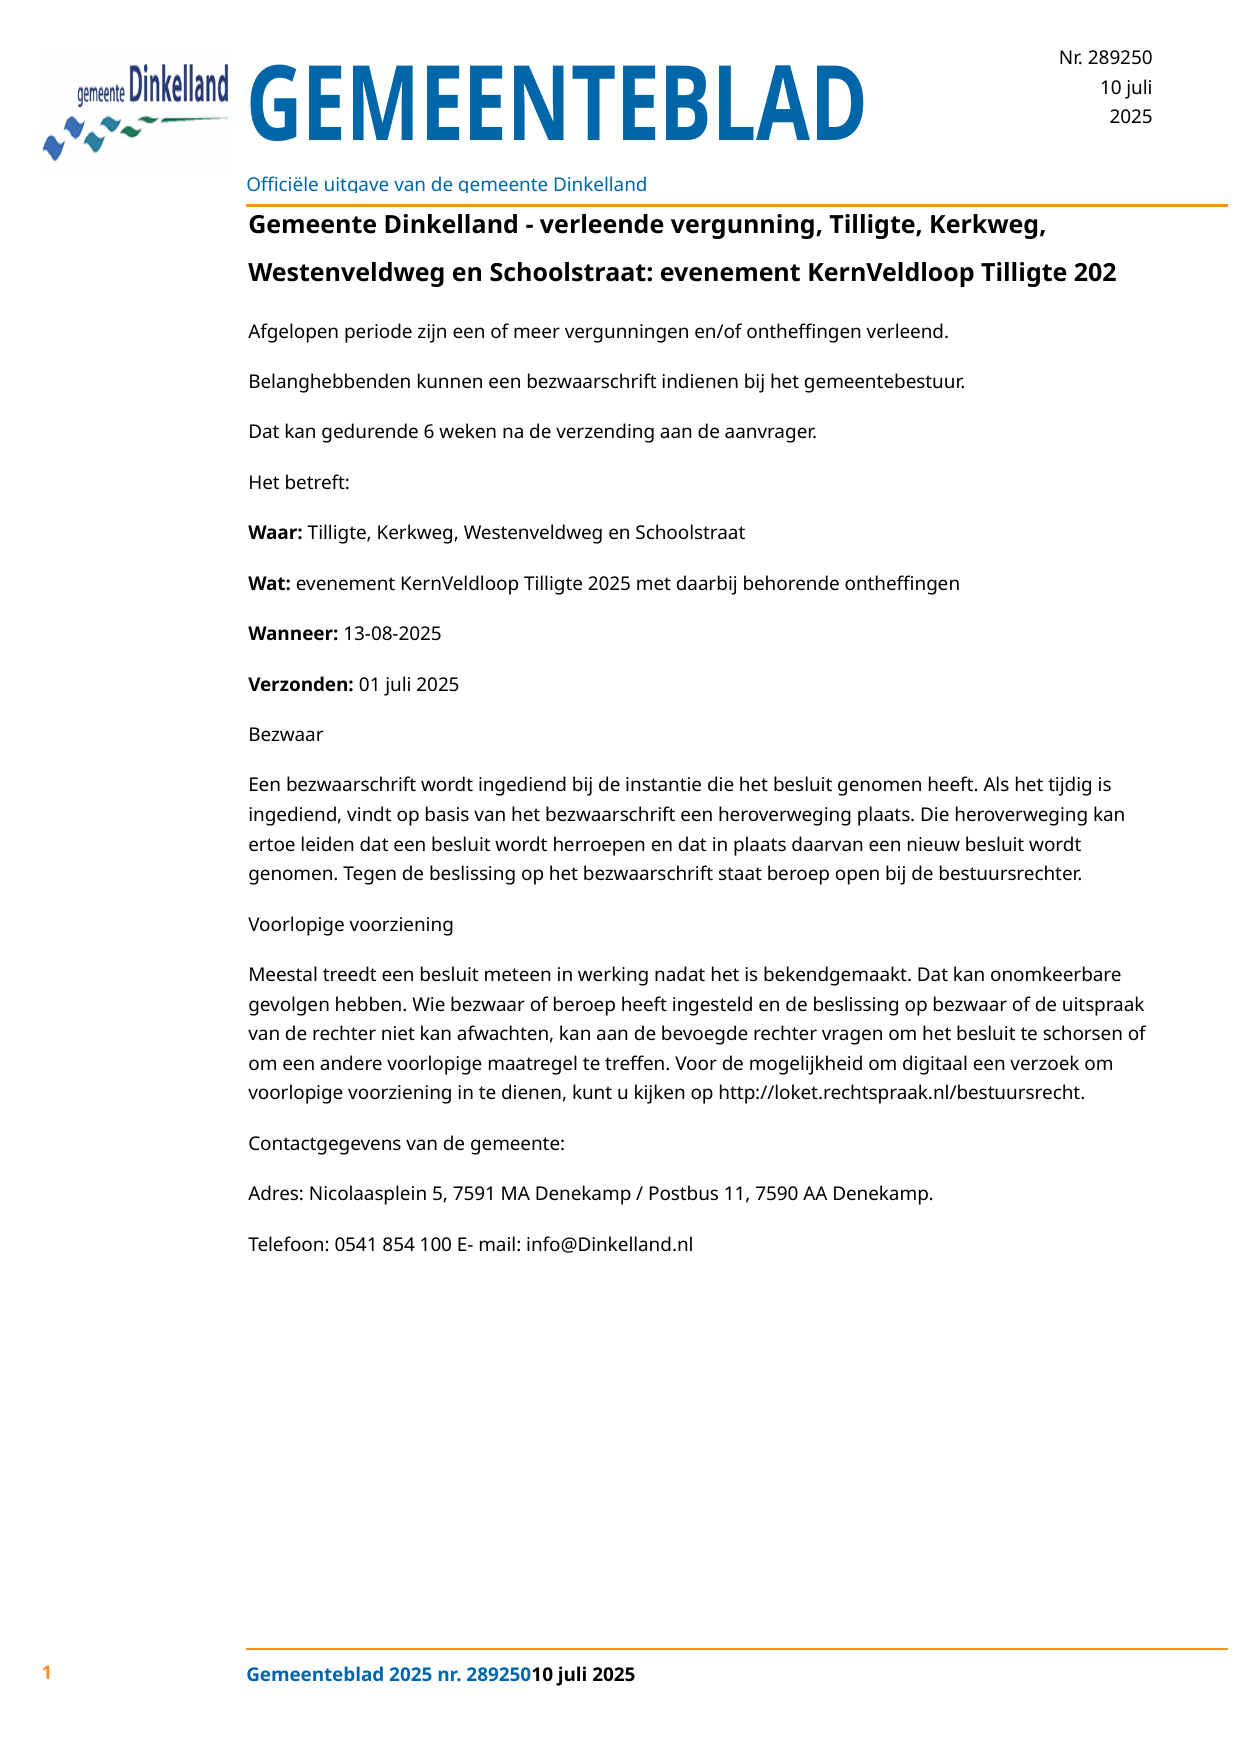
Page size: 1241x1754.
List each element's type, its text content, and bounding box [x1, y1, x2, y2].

text Verzonden: 01 juli 2025 [248, 671, 1152, 697]
text Gemeente Dinkelland - verleende vergunning, Tilligte, Kerkweg, Westenveldweg en Schoolstraat: evenement KernVeldloop Tilligte 202 [248, 207, 1152, 288]
text Bezwaar [248, 721, 1152, 747]
text Wanneer: 13-08-2025 [248, 620, 1152, 646]
text Voorlopige voorziening [248, 911, 1152, 937]
text Adres: Nicolaasplein 5, 7591 MA Denekamp / Postbus 11, 7590 AA Denekamp. [248, 1180, 1152, 1206]
text Een bezwaarschrift wordt ingediend bij de instantie die het besluit genomen heeft. Als het tijdig is ingediend, vindt op basis van het bezwaarschrift een heroverweging plaats. Die heroverweging kan ertoe leiden dat een besluit wordt herroepen en dat in plaats daarvan een nieuw besluit wordt genomen. Tegen de beslissing op het bezwaarschrift staat beroep open bij de bestuursrechter. [248, 772, 1152, 886]
text Waar: Tilligte, Kerkweg, Westenveldweg en Schoolstraat [248, 519, 1152, 545]
text Belanghebbenden kunnen een bezwaarschrift indienen bij het gemeentebestuur. [248, 368, 1152, 394]
text Wat: evenement KernVeldloop Tilligte 2025 met daarbij behorende ontheffingen [248, 570, 1152, 596]
text Contactgegevens van de gemeente: [248, 1130, 1152, 1156]
picture [41, 47, 231, 172]
text Telefoon: 0541 854 100 E- mail: info@Dinkelland.nl [248, 1231, 1152, 1257]
text Dat kan gedurende 6 weken na de verzending aan de aanvrager. [248, 419, 1152, 444]
text Het betreft: [248, 469, 1152, 495]
text Meestal treedt een besluit meteen in werking nadat het is bekendgemaakt. Dat kan onomkeerbare gevolgen hebben. Wie bezwaar of beroep heeft ingesteld en de beslissing op bezwaar of de uitspraak van de rechter niet kan afwachten, kan aan de bevoegde rechter vragen om het besluit te schorsen of om een andere voorlopige maatregel te treffen. Voor de mogelijkheid om digitaal een verzoek om voorlopige voorziening in te dienen, kunt u kijken op http://loket.rechtspraak.nl/bestuursrecht. [248, 961, 1152, 1105]
text Afgelopen periode zijn een of meer vergunningen en/of ontheffingen verleend. [248, 318, 1152, 344]
